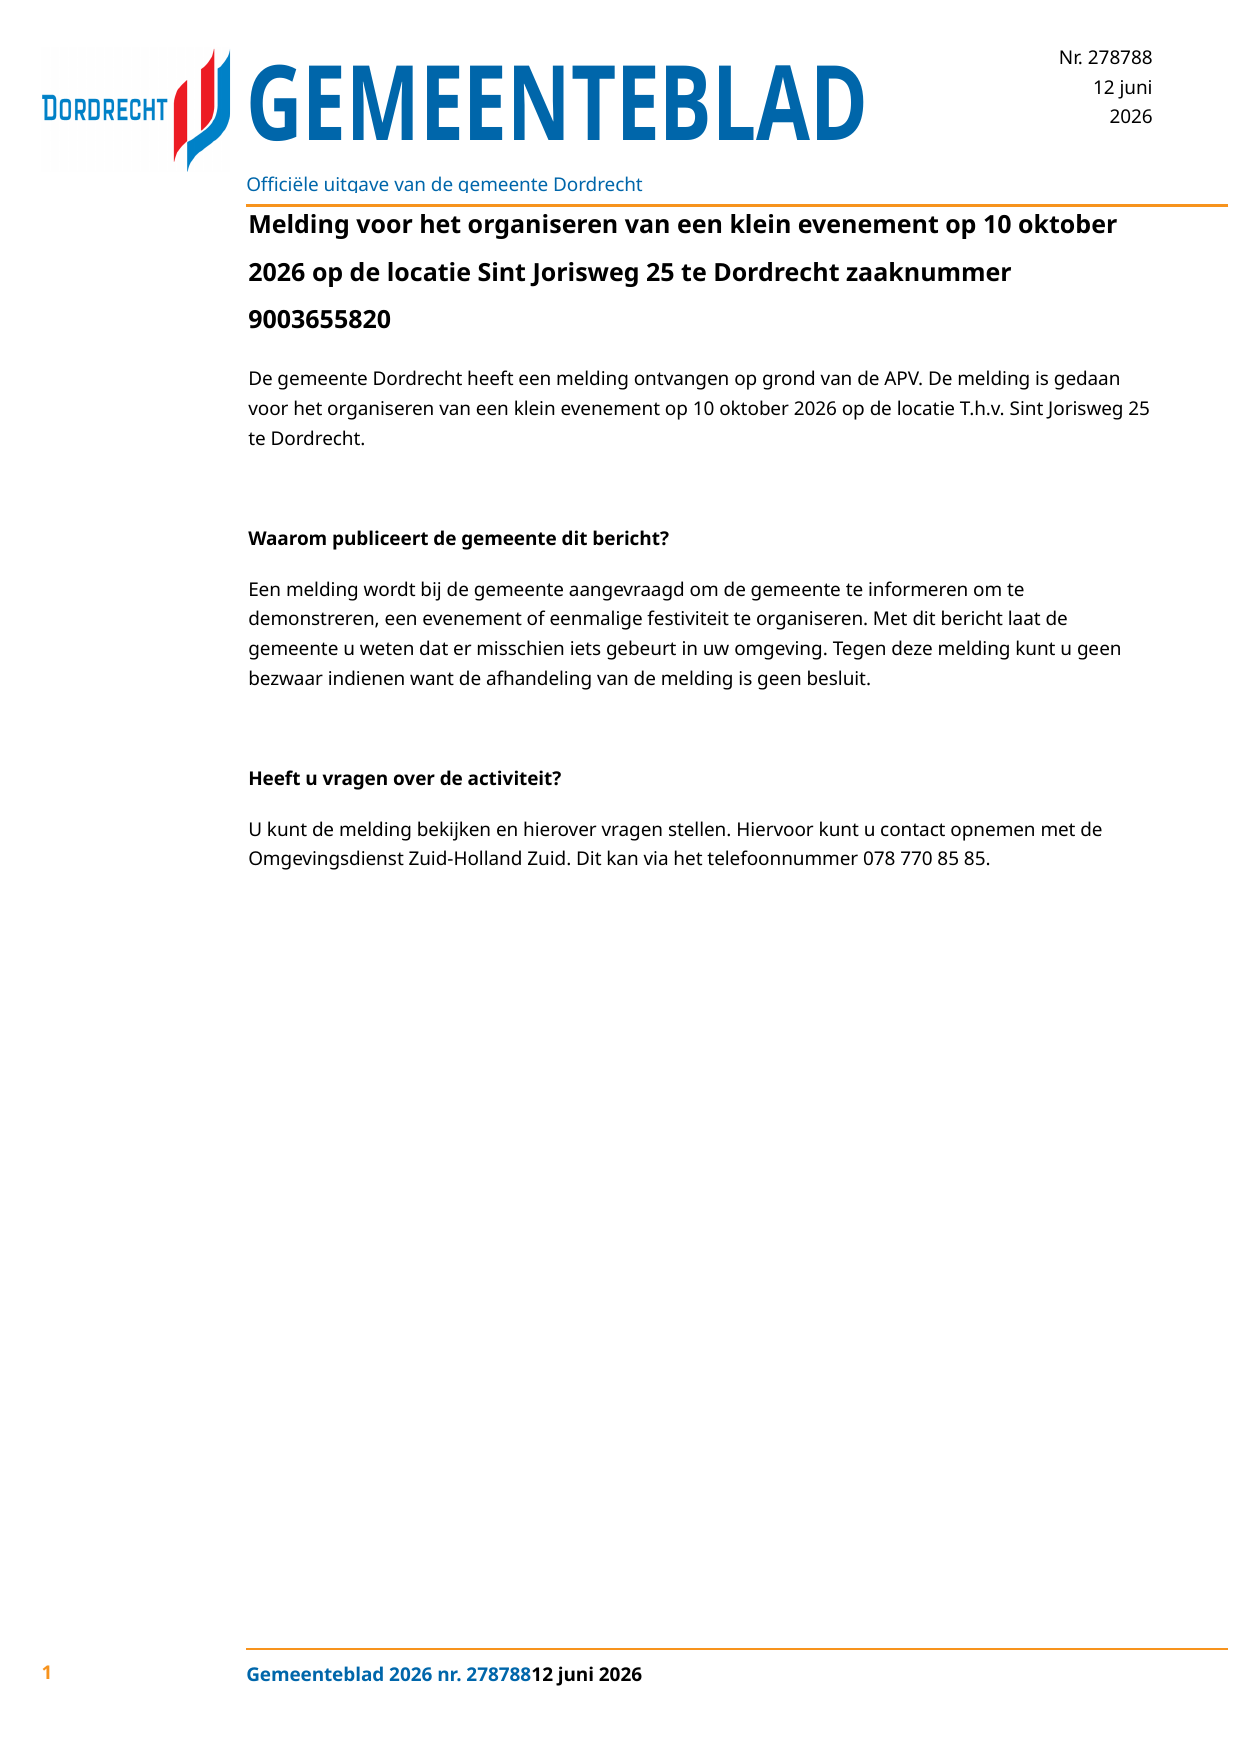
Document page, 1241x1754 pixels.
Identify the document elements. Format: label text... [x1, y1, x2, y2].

text U kunt de melding bekijken en hierover vragen stellen. Hiervoor kunt u contact opnemen met de Omgevingsdienst Zuid-Holland Zuid. Dit kan via het telefoonnummer 078 770 85 85. [248, 816, 1152, 871]
text De gemeente Dordrecht heeft een melding ontvangen op grond van de APV. De melding is gedaan voor het organiseren van een klein evenement op 10 oktober 2026 op de locatie T.h.v. Sint Jorisweg 25 te Dordrecht. [248, 366, 1152, 450]
text Heeft u vragen over de activiteit? [248, 766, 1152, 791]
text Een melding wordt bij de gemeente aangevraagd om de gemeente te informeren om te demonstreren, een evenement of eenmalige festiviteit te organiseren. Met dit bericht laat de gemeente u weten dat er misschien iets gebeurt in uw omgeving. Tegen deze melding kunt u geen bezwaar indienen want de afhandeling van de melding is geen besluit. [248, 576, 1152, 690]
text Waarom publiceert de gemeente dit bericht? [248, 526, 1152, 551]
text Melding voor het organiseren van een klein evenement op 10 oktober 2026 op de locatie Sint Jorisweg 25 te Dordrecht zaaknummer 9003655820 [248, 207, 1152, 336]
picture [41, 47, 231, 172]
